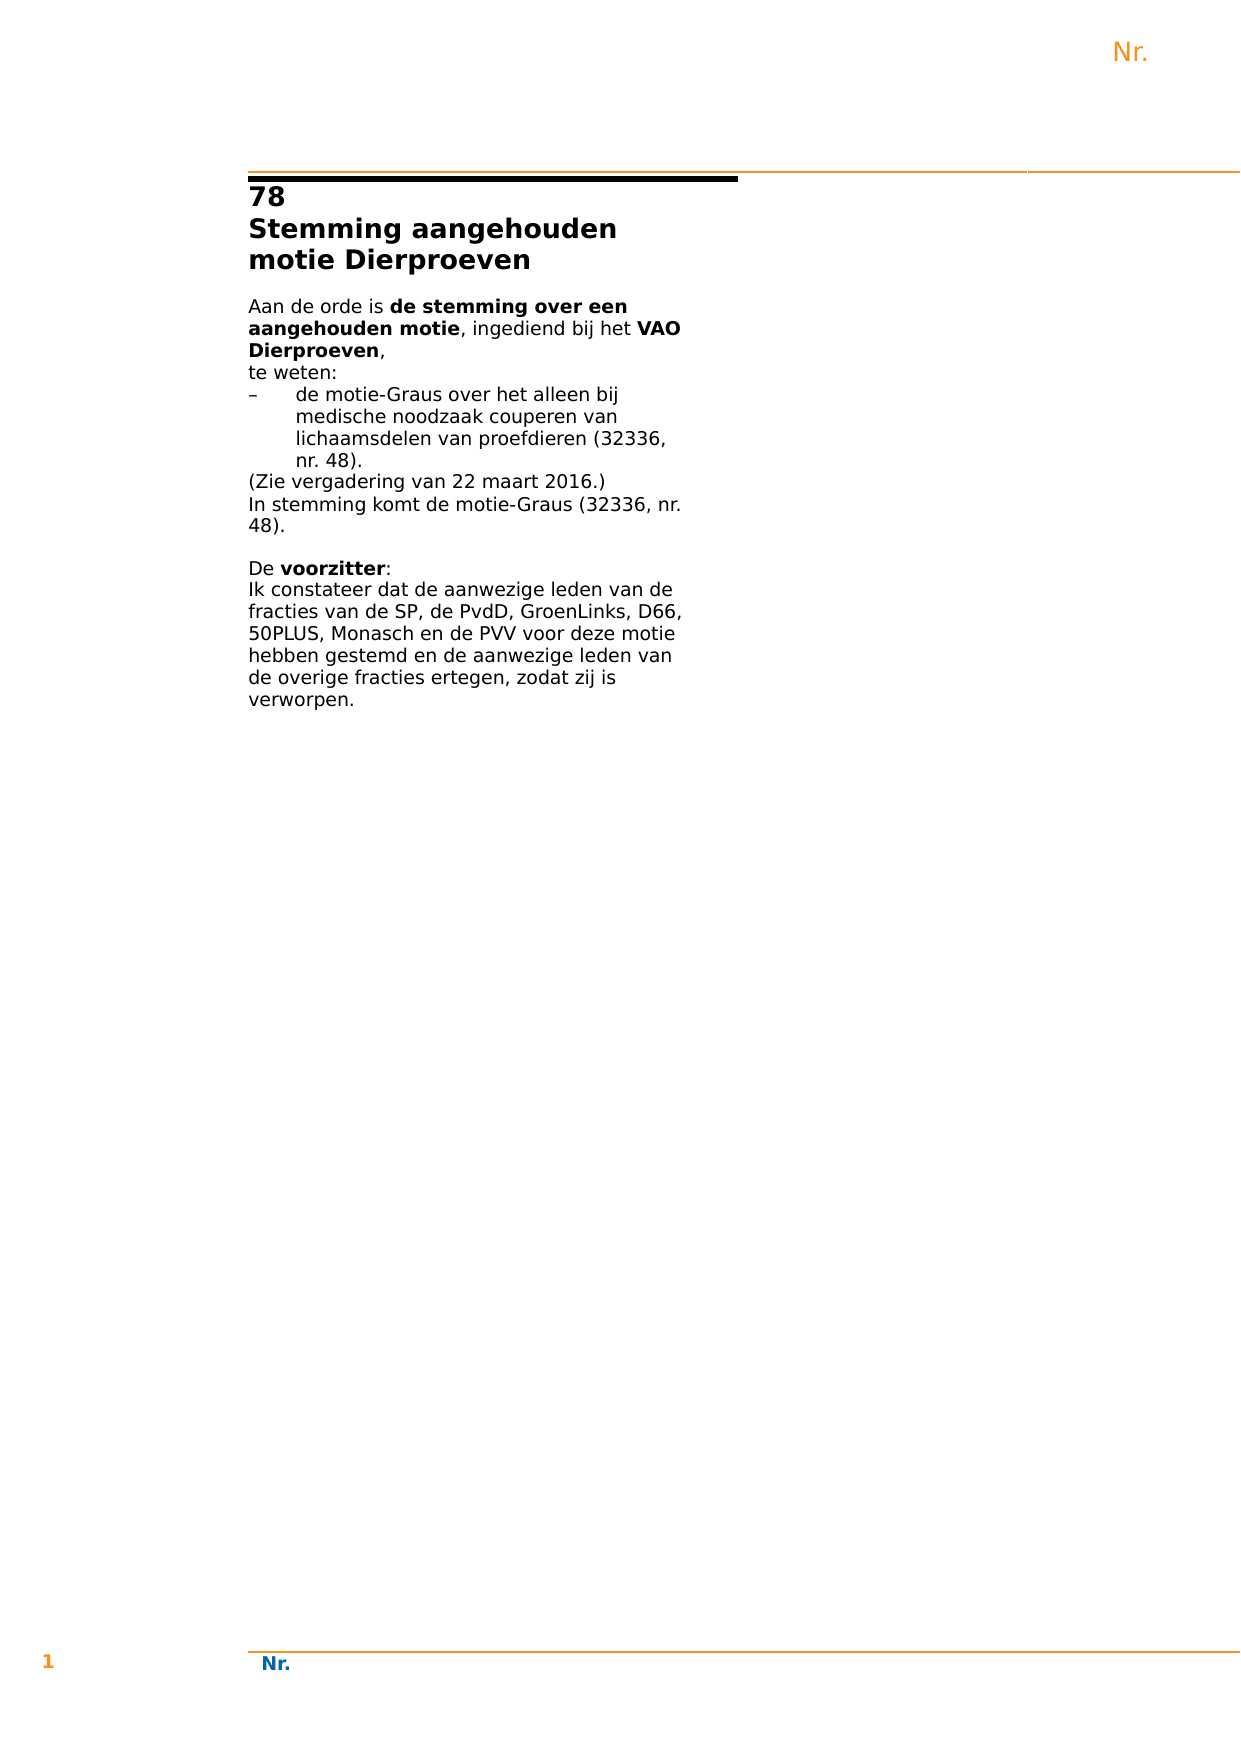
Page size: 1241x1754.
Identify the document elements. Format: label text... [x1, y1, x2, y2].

list de motie-Graus over het alleen bij medische noodzaak couperen van lichaamsdelen van proefdieren (32336, nr. 48). [248, 383, 691, 471]
text In stemming komt de motie-Graus (32336, nr. 48). [248, 493, 691, 537]
text Aan de orde is de stemming over een aangehouden motie, ingediend bij het VAO Dierproeven, [248, 296, 691, 362]
title 78 Stemming aangehouden motie Dierproeven [248, 182, 691, 276]
text De voorzitter: [248, 557, 691, 579]
text (Zie vergadering van 22 maart 2016.) [248, 471, 691, 493]
text Ik constateer dat de aanwezige leden van de fracties van de SP, de PvdD, GroenLinks, D66, 50PLUS, Monasch en de PVV voor deze motie hebben gestemd en de aanwezige leden van de overige fracties ertegen, zodat zij is verworpen. [248, 579, 691, 711]
text te weten: [248, 362, 691, 383]
